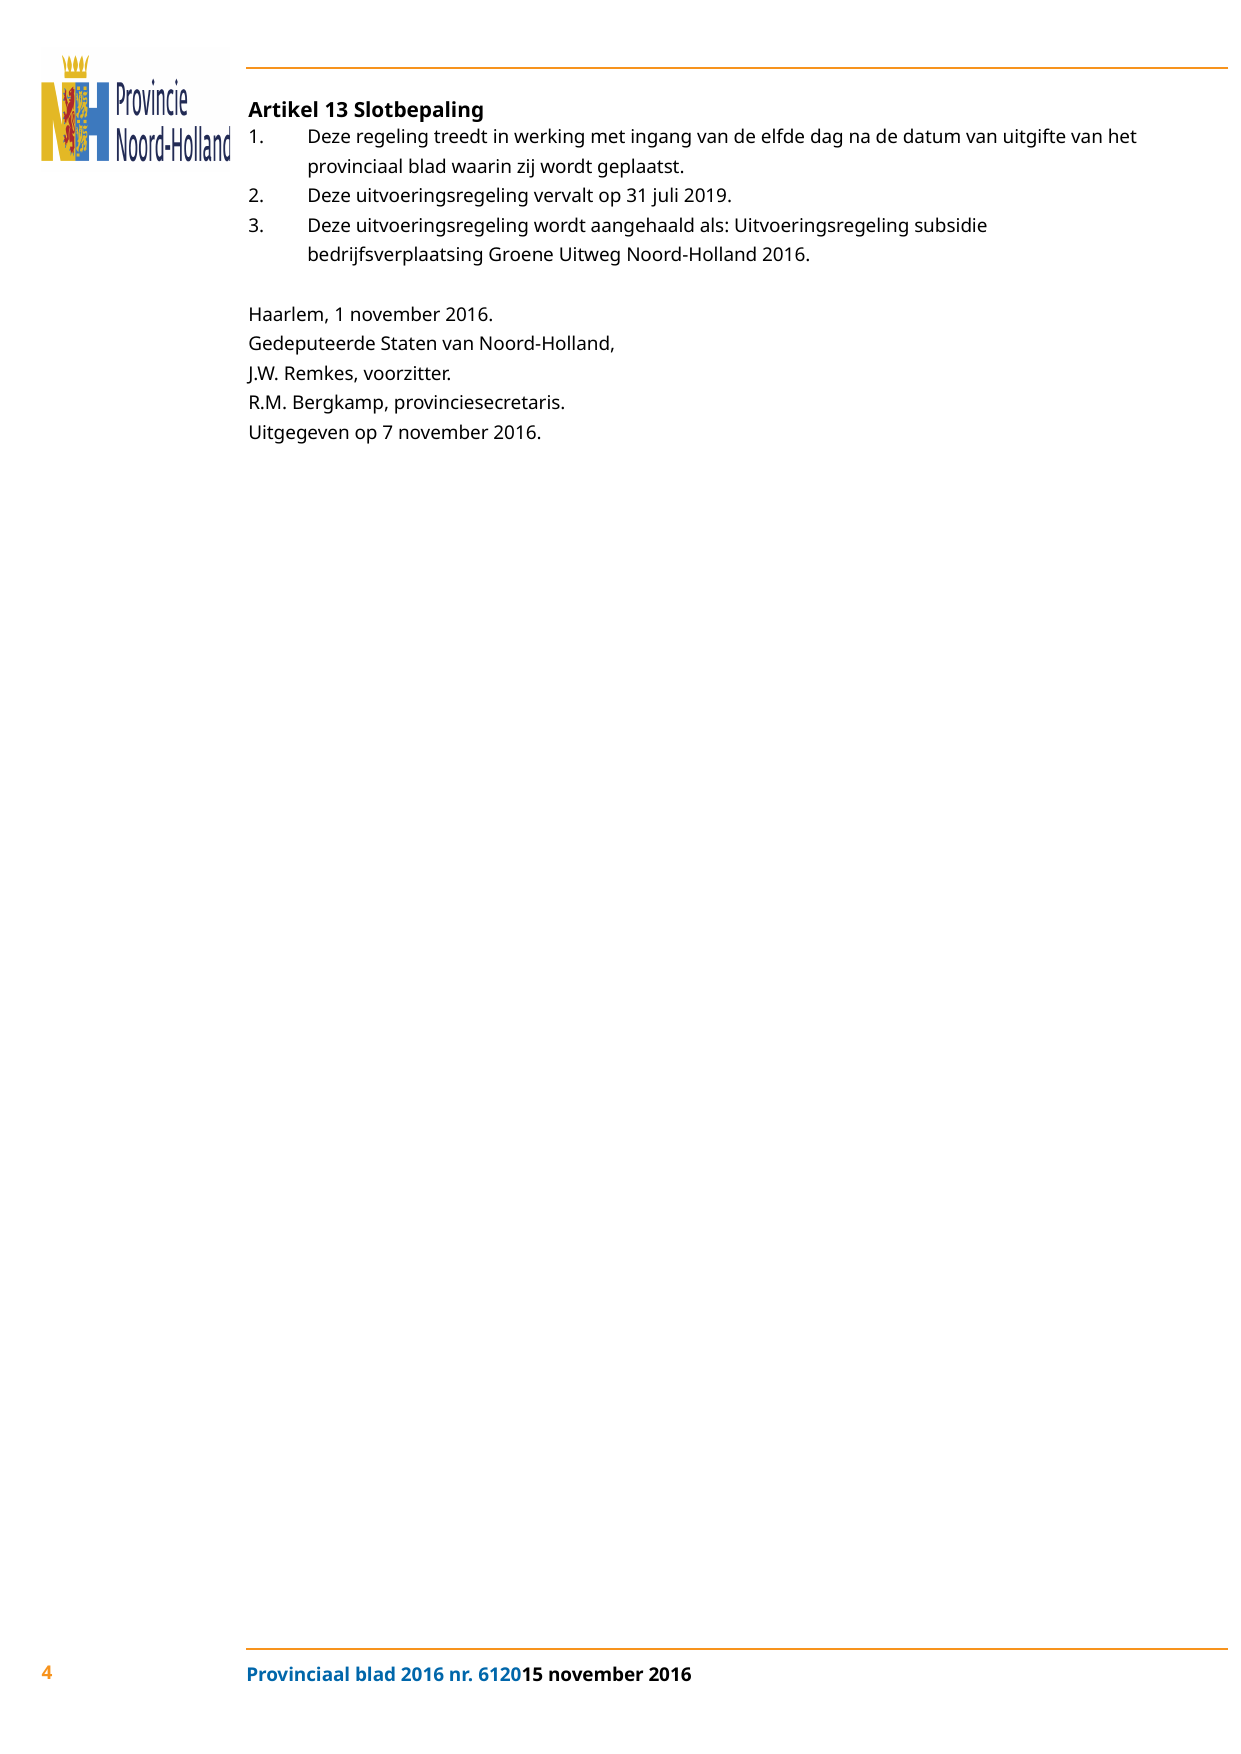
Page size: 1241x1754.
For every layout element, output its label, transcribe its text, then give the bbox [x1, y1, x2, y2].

list Deze regeling treedt in werking met ingang van de elfde dag na de datum van uitgifte van het provinciaal blad waarin zij wordt geplaatst. [248, 123, 1152, 178]
text R.M. Bergkamp, provinciesecretaris. [248, 389, 1152, 415]
list Deze uitvoeringsregeling wordt aangehaald als: Uitvoeringsregeling subsidie bedrijfsverplaatsing Groene Uitweg Noord-Holland 2016. [248, 212, 1152, 267]
text J.W. Remkes, voorzitter. [248, 360, 1152, 386]
list Deze uitvoeringsregeling vervalt op 31 juli 2019. [248, 182, 1152, 208]
text Gedeputeerde Staten van Noord-Holland, [248, 330, 1152, 356]
text Artikel 13 Slotbepaling [248, 95, 1152, 123]
text Uitgegeven op 7 november 2016. [248, 419, 1152, 445]
text Haarlem, 1 november 2016. [248, 301, 1152, 326]
picture [41, 47, 231, 172]
